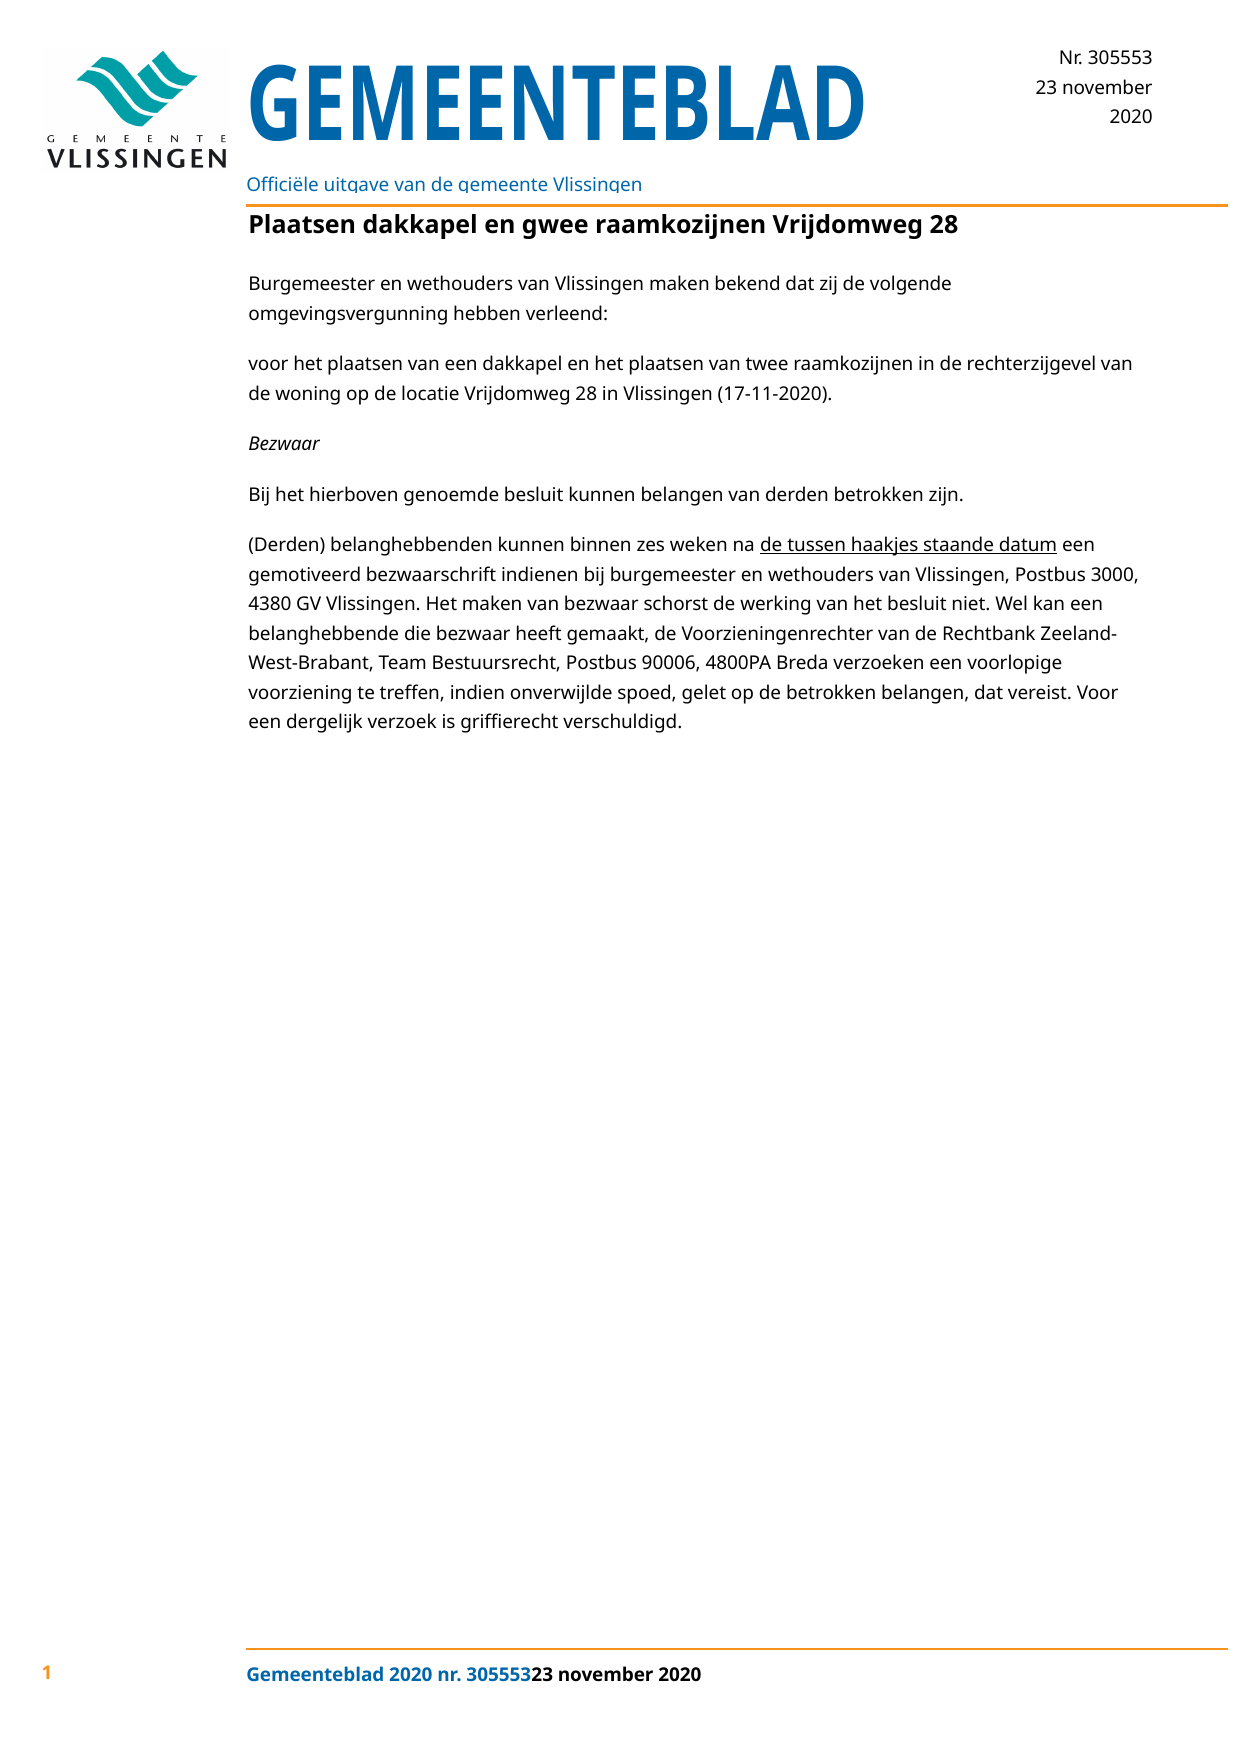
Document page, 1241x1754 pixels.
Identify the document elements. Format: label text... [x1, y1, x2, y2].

text (Derden) belanghebbenden kunnen binnen zes weken na de tussen haakjes staande datum een gemotiveerd bezwaarschrift indienen bij burgemeester en wethouders van Vlissingen, Postbus 3000, 4380 GV Vlissingen. Het maken van bezwaar schorst de werking van het besluit niet. Wel kan een belanghebbende die bezwaar heeft gemaakt, de Voorzieningenrechter van de Rechtbank Zeeland-West-Brabant, Team Bestuursrecht, Postbus 90006, 4800PA Breda verzoeken een voorlopige voorziening te treffen, indien onverwijlde spoed, gelet op de betrokken belangen, dat vereist. Voor een dergelijk verzoek is griffierecht verschuldigd. [248, 531, 1152, 734]
text Burgemeester en wethouders van Vlissingen maken bekend dat zij de volgende omgevingsvergunning hebben verleend: [248, 270, 1152, 326]
text Bezwaar [248, 430, 1152, 456]
text Bij het hierboven genoemde besluit kunnen belangen van derden betrokken zijn. [248, 481, 1152, 506]
picture [41, 47, 231, 172]
text voor het plaatsen van een dakkapel en het plaatsen van twee raamkozijnen in de rechterzijgevel van de woning op de locatie Vrijdomweg 28 in Vlissingen (17-11-2020). [248, 350, 1152, 406]
text Plaatsen dakkapel en gwee raamkozijnen Vrijdomweg 28 [248, 207, 1152, 241]
